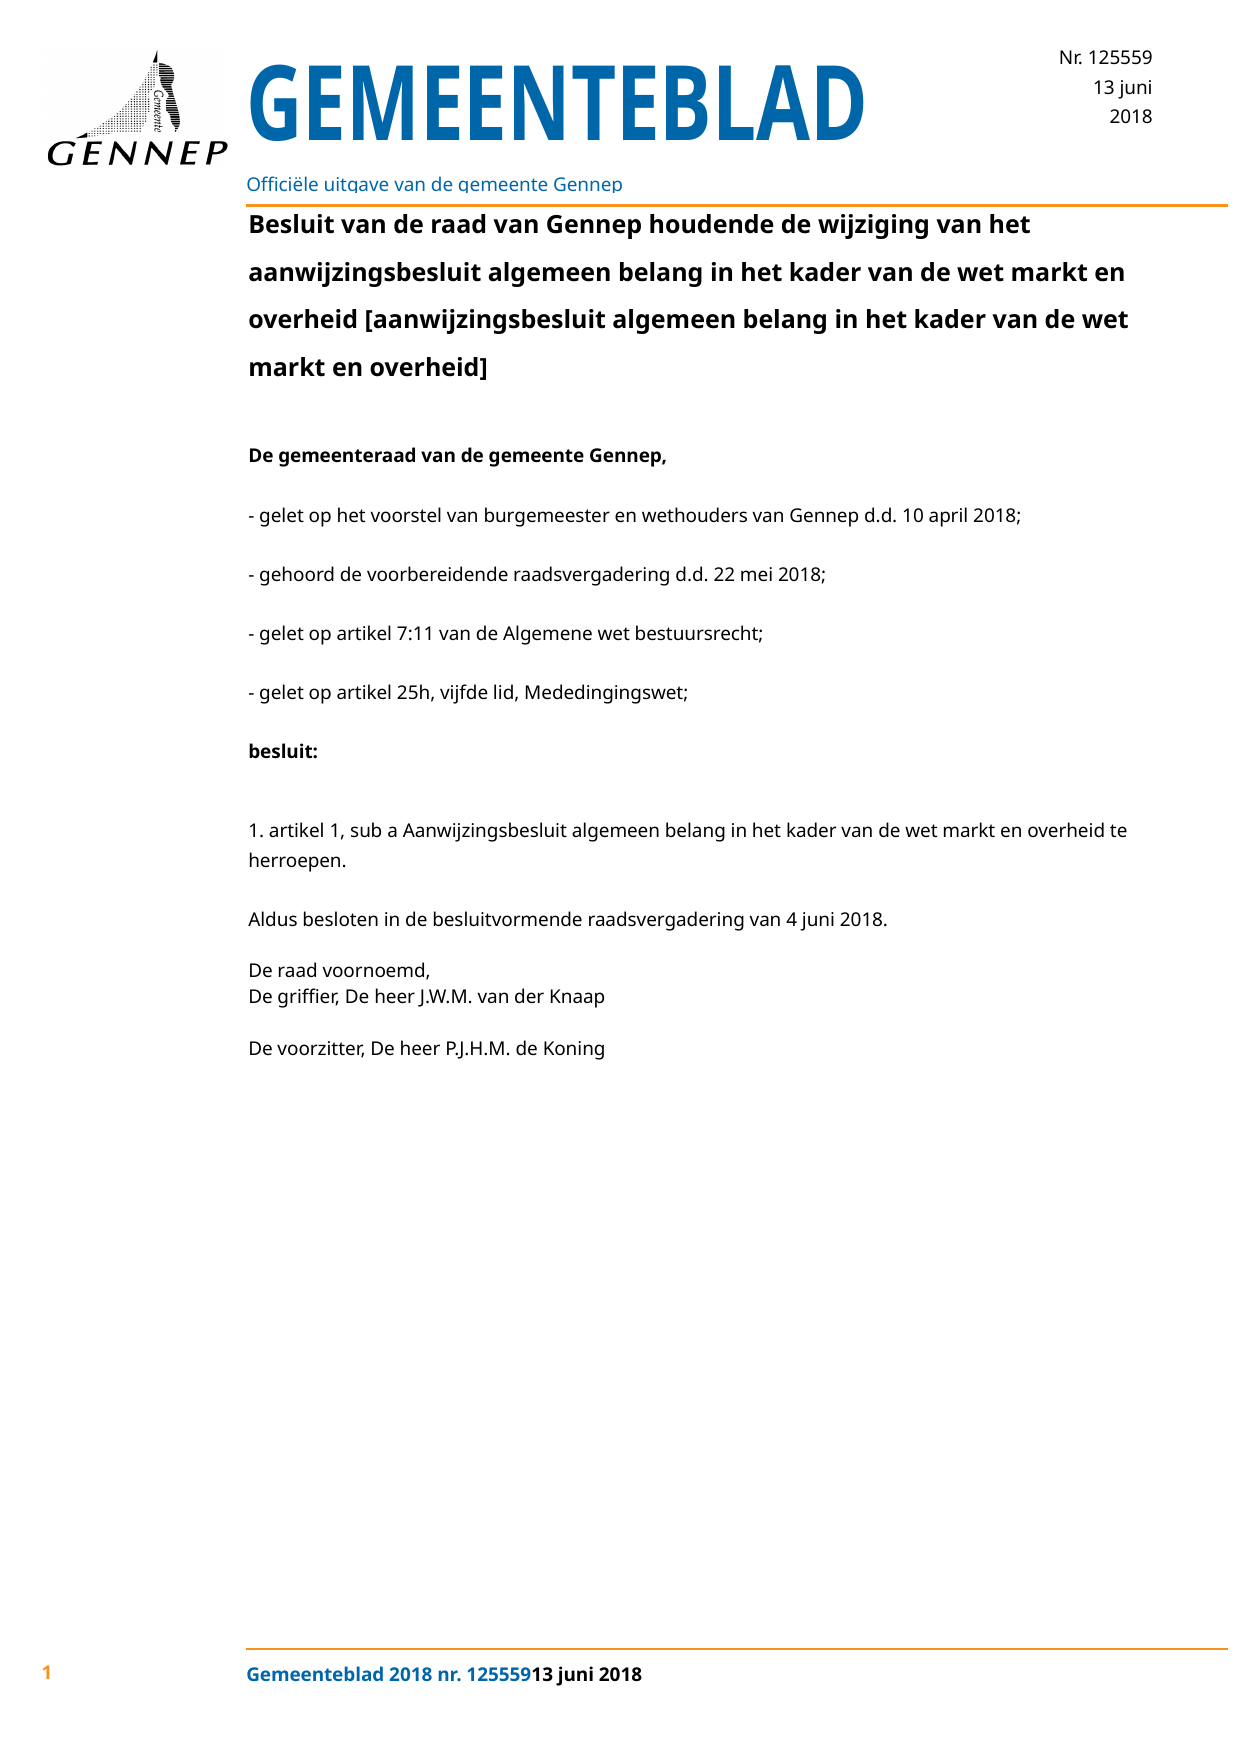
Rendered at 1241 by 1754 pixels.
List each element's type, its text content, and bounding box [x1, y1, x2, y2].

text - gelet op artikel 7:11 van de Algemene wet bestuursrecht; [248, 620, 1152, 646]
text De griffier, De heer J.W.M. van der Knaap [248, 983, 1152, 1009]
text De voorzitter, De heer P.J.H.M. de Koning [248, 1035, 1152, 1061]
text De gemeenteraad van de gemeente Gennep, [248, 443, 1152, 468]
text - gelet op het voorstel van burgemeester en wethouders van Gennep d.d. 10 april 2018; [248, 502, 1152, 528]
text - gehoord de voorbereidende raadsvergadering d.d. 22 mei 2018; [248, 561, 1152, 587]
text besluit: [248, 738, 1152, 764]
text - gelet op artikel 25h, vijfde lid, Mededingingswet; [248, 679, 1152, 705]
text 1. artikel 1, sub a Aanwijzingsbesluit algemeen belang in het kader van de wet markt en overheid te herroepen. [248, 817, 1152, 873]
text Aldus besloten in de besluitvormende raadsvergadering van 4 juni 2018. [248, 906, 1152, 932]
picture [41, 47, 231, 172]
text De raad voornoemd, [248, 958, 1152, 983]
text Besluit van de raad van Gennep houdende de wijziging van het aanwijzingsbesluit algemeen belang in het kader van de wet markt en overheid [aanwijzingsbesluit algemeen belang in het kader van de wet markt en overheid] [248, 207, 1152, 384]
